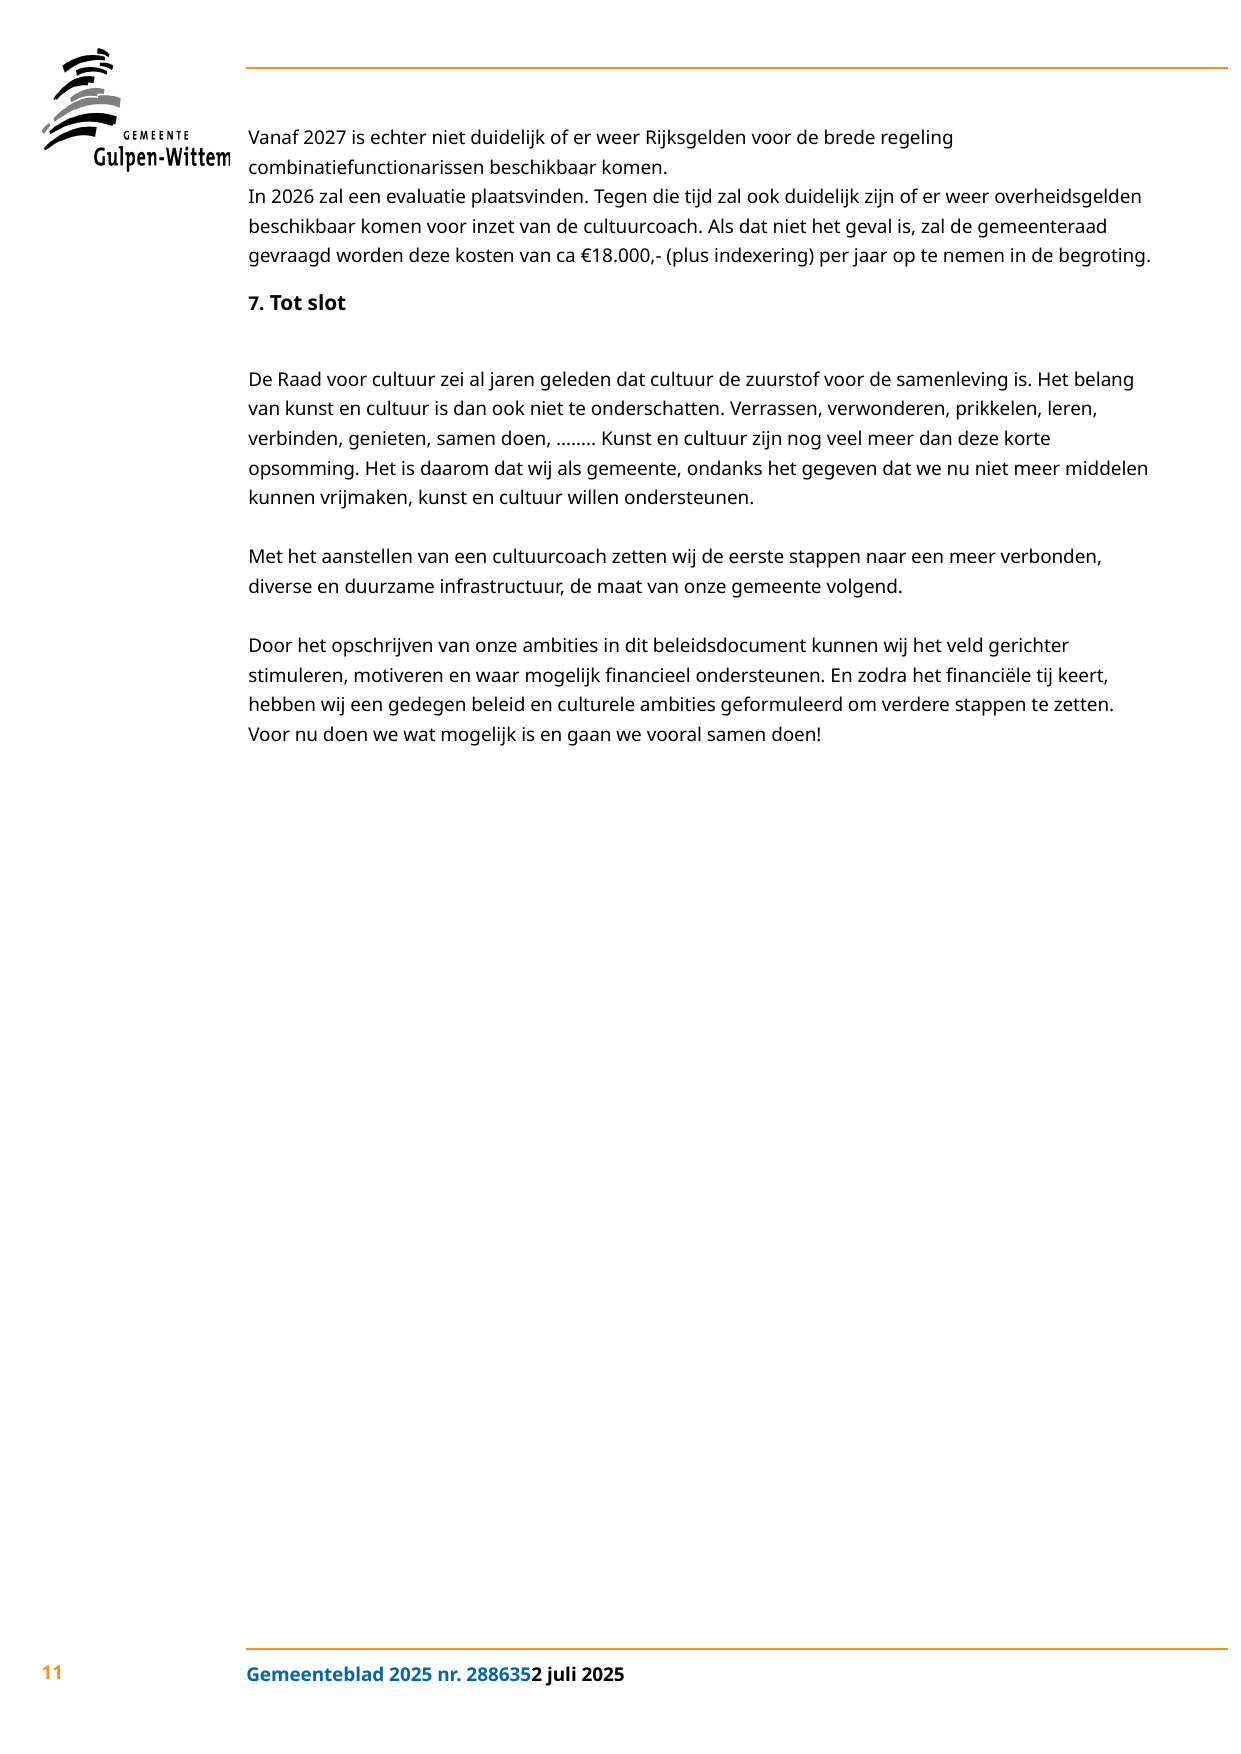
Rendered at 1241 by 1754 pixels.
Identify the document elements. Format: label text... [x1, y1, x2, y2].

picture [41, 47, 231, 172]
text Vanaf 2027 is echter niet duidelijk of er weer Rijksgelden voor de brede regeling combinatiefunctionarissen beschikbaar komen. [248, 124, 1152, 180]
text Door het opschrijven van onze ambities in dit beleidsdocument kunnen wij het veld gerichter stimuleren, motiveren en waar mogelijk financieel ondersteunen. En zodra het financiële tij keert, hebben wij een gedegen beleid en culturele ambities geformuleerd om verdere stappen te zetten. Voor nu doen we wat mogelijk is en gaan we vooral samen doen! [248, 632, 1152, 747]
text 7. Tot slot [248, 288, 1152, 317]
text In 2026 zal een evaluatie plaatsvinden. Tegen die tijd zal ook duidelijk zijn of er weer overheidsgelden beschikbaar komen voor inzet van de cultuurcoach. Als dat niet het geval is, zal de gemeenteraad gevraagd worden deze kosten van ca €18.000,- (plus indexering) per jaar op te nemen in de begroting. [248, 183, 1152, 268]
text De Raad voor cultuur zei al jaren geleden dat cultuur de zuurstof voor de samenleving is. Het belang van kunst en cultuur is dan ook niet te onderschatten. Verrassen, verwonderen, prikkelen, leren, verbinden, genieten, samen doen, …….. Kunst en cultuur zijn nog veel meer dan deze korte opsomming. Het is daarom dat wij als gemeente, ondanks het gegeven dat we nu niet meer middelen kunnen vrijmaken, kunst en cultuur willen ondersteunen. [248, 366, 1152, 510]
text Met het aanstellen van een cultuurcoach zetten wij de eerste stappen naar een meer verbonden, diverse en duurzame infrastructuur, de maat van onze gemeente volgend. [248, 543, 1152, 599]
